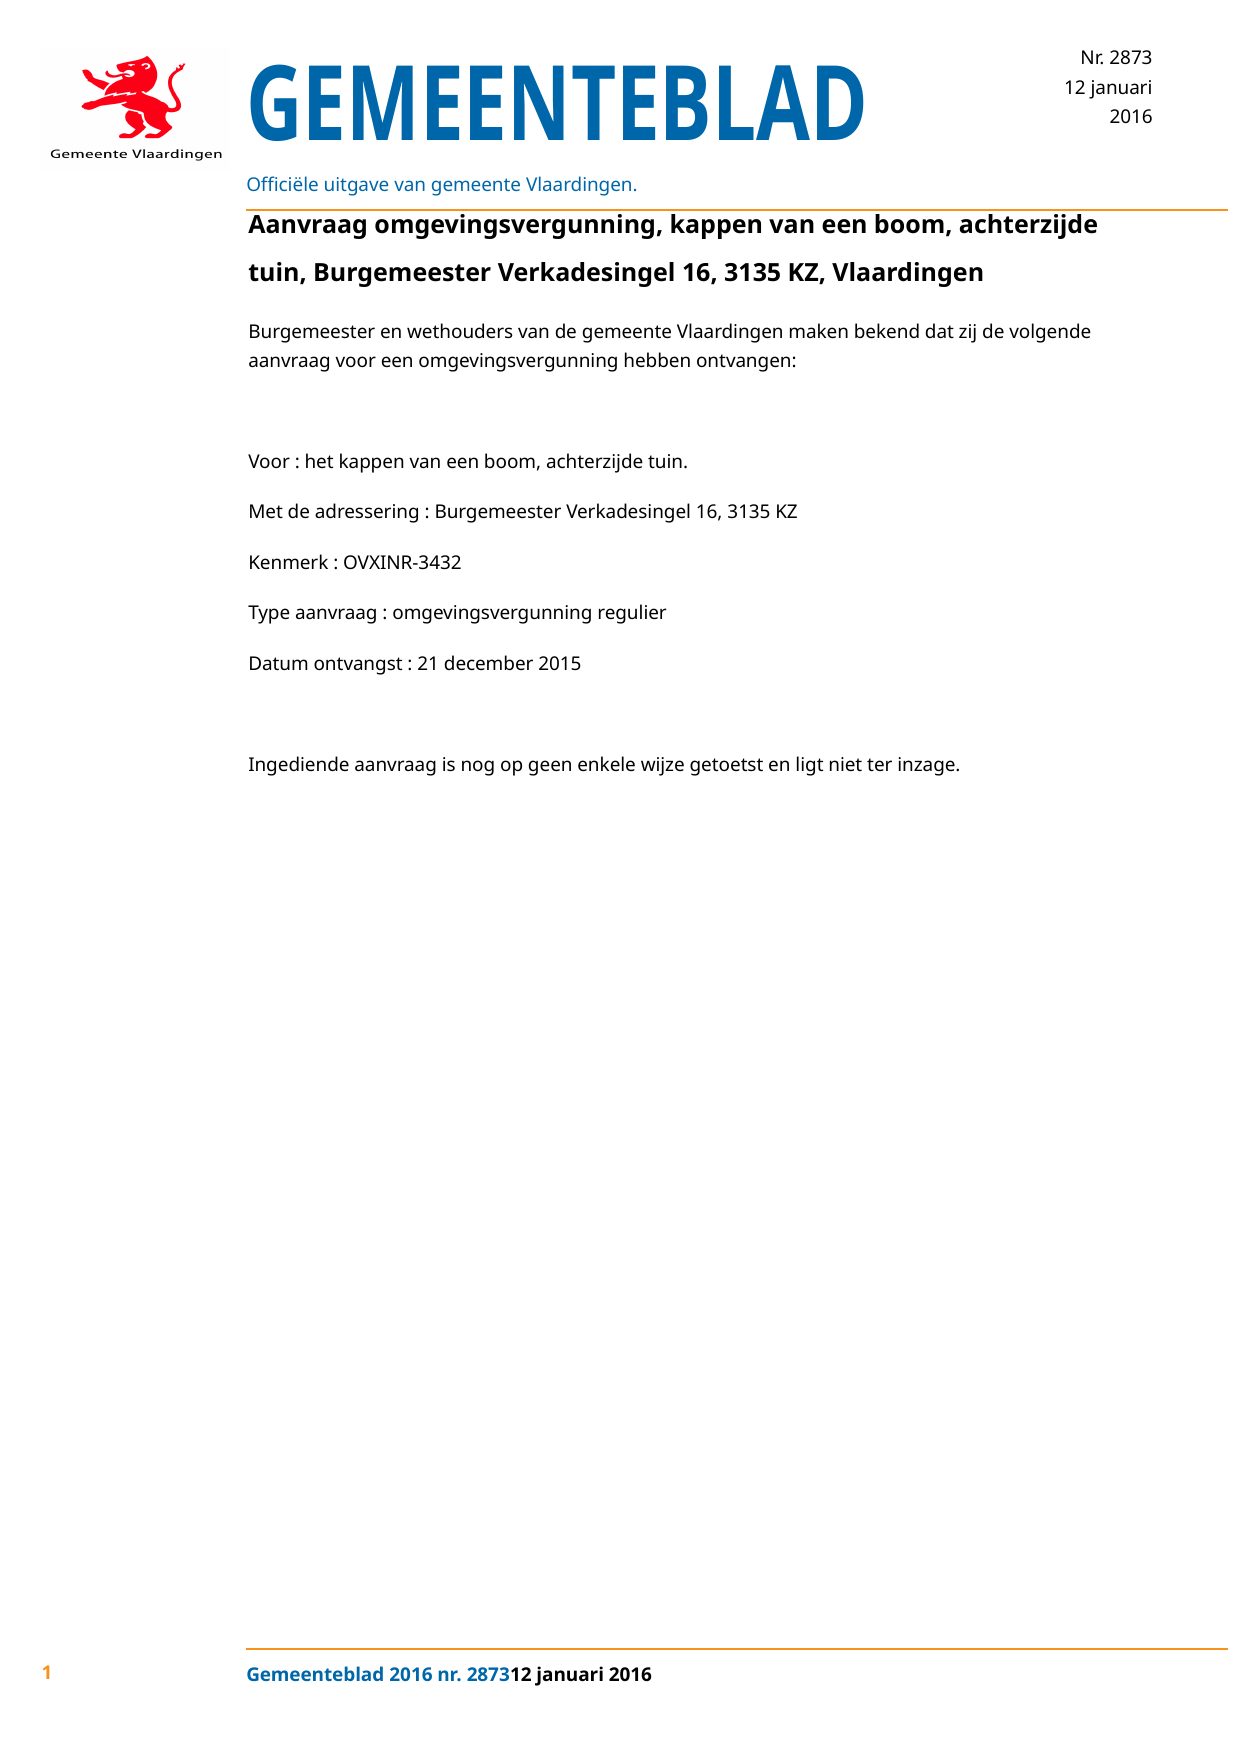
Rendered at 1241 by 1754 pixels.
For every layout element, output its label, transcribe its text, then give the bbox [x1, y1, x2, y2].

text Aanvraag omgevingsvergunning, kappen van een boom, achterzijde tuin, Burgemeester Verkadesingel 16, 3135 KZ, Vlaardingen [248, 211, 1152, 288]
text Met de adressering : Burgemeester Verkadesingel 16, 3135 KZ [248, 499, 1152, 524]
text Voor : het kappen van een boom, achterzijde tuin. [248, 448, 1152, 474]
text Type aanvraag : omgevingsvergunning regulier [248, 599, 1152, 625]
text Ingediende aanvraag is nog op geen enkele wijze getoetst en ligt niet ter inzage. [248, 751, 1152, 777]
text Burgemeester en wethouders van de gemeente Vlaardingen maken bekend dat zij de volgende aanvraag voor een omgevingsvergunning hebben ontvangen: [248, 318, 1152, 373]
text Datum ontvangst : 21 december 2015 [248, 650, 1152, 676]
picture [41, 47, 231, 172]
text Kenmerk : OVXINR-3432 [248, 549, 1152, 575]
